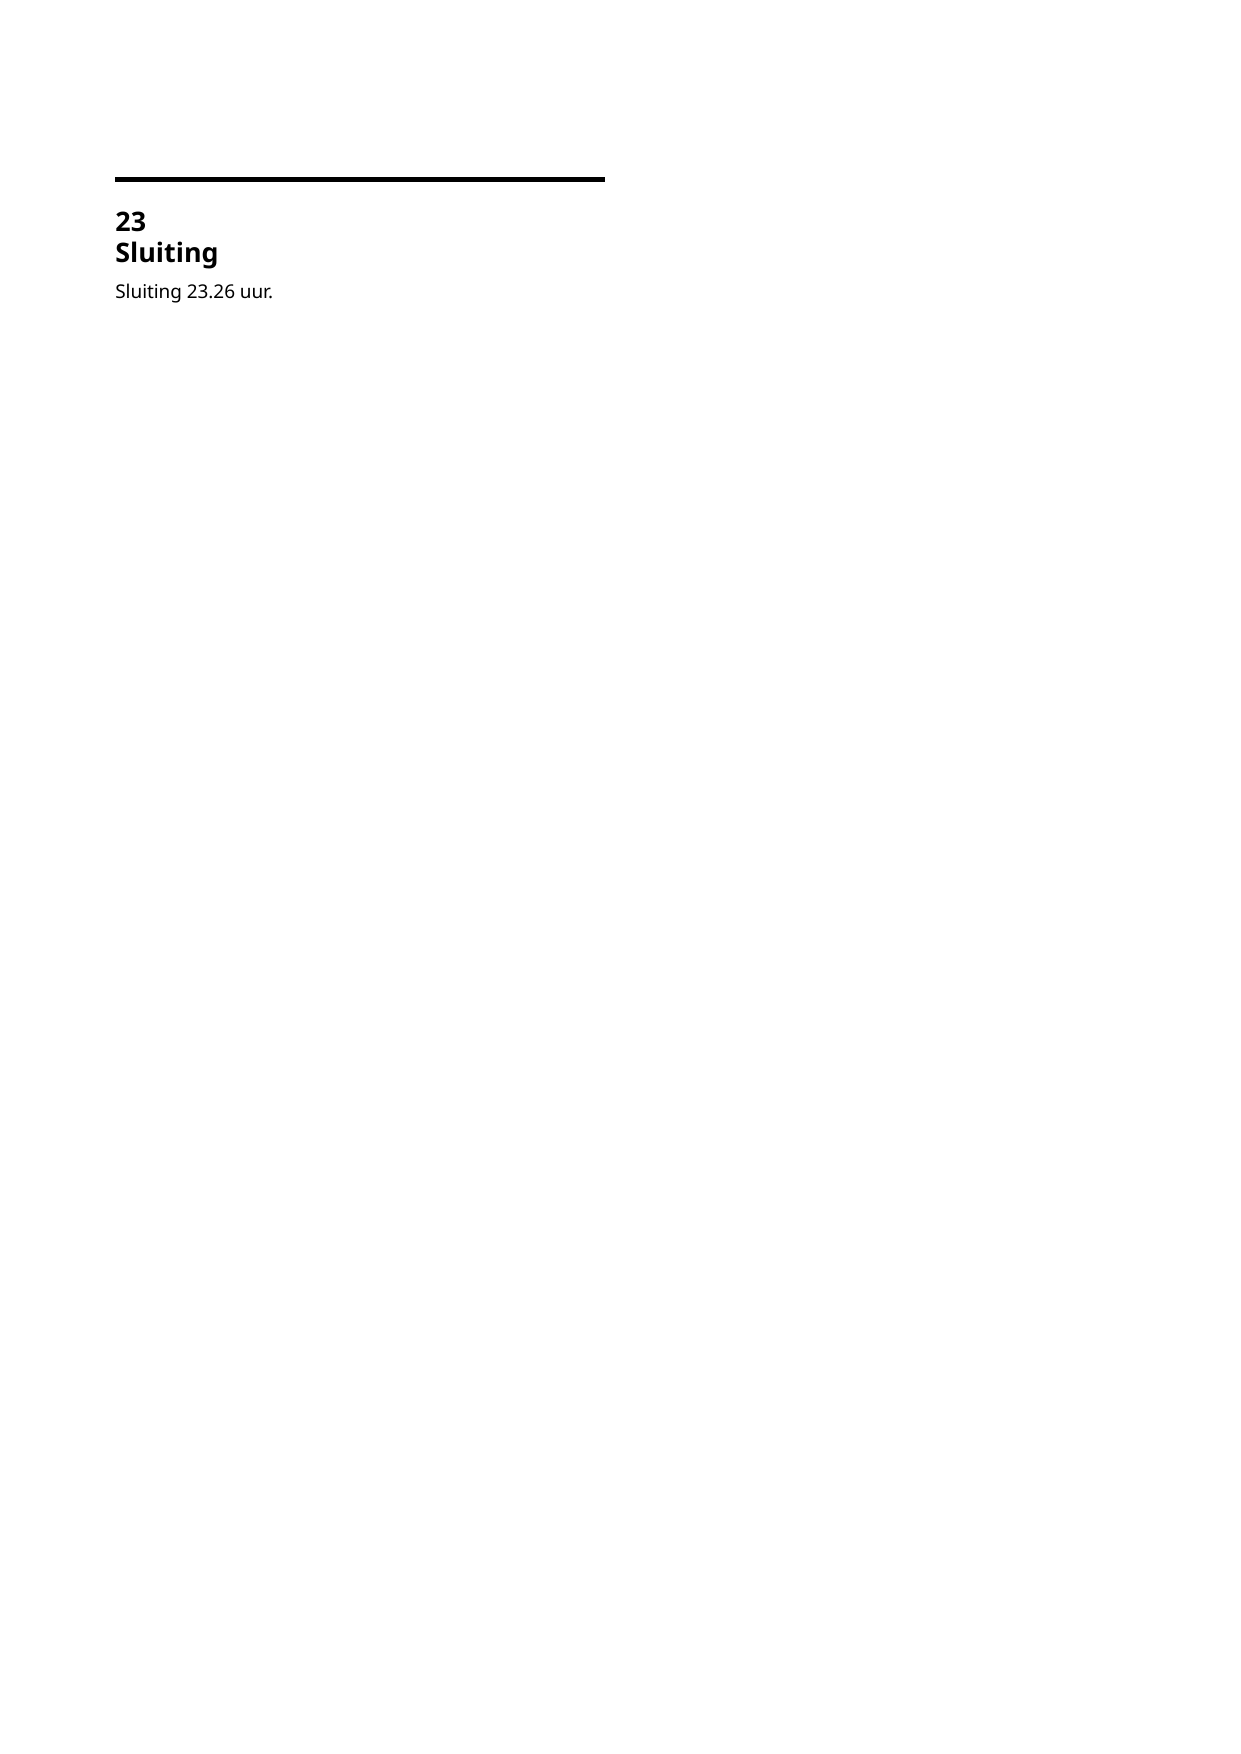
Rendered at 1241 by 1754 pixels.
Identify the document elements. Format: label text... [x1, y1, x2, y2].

text 23 [115, 203, 605, 239]
text Sluiting [115, 239, 605, 283]
text Sluiting 23.26 uur. [115, 283, 605, 302]
